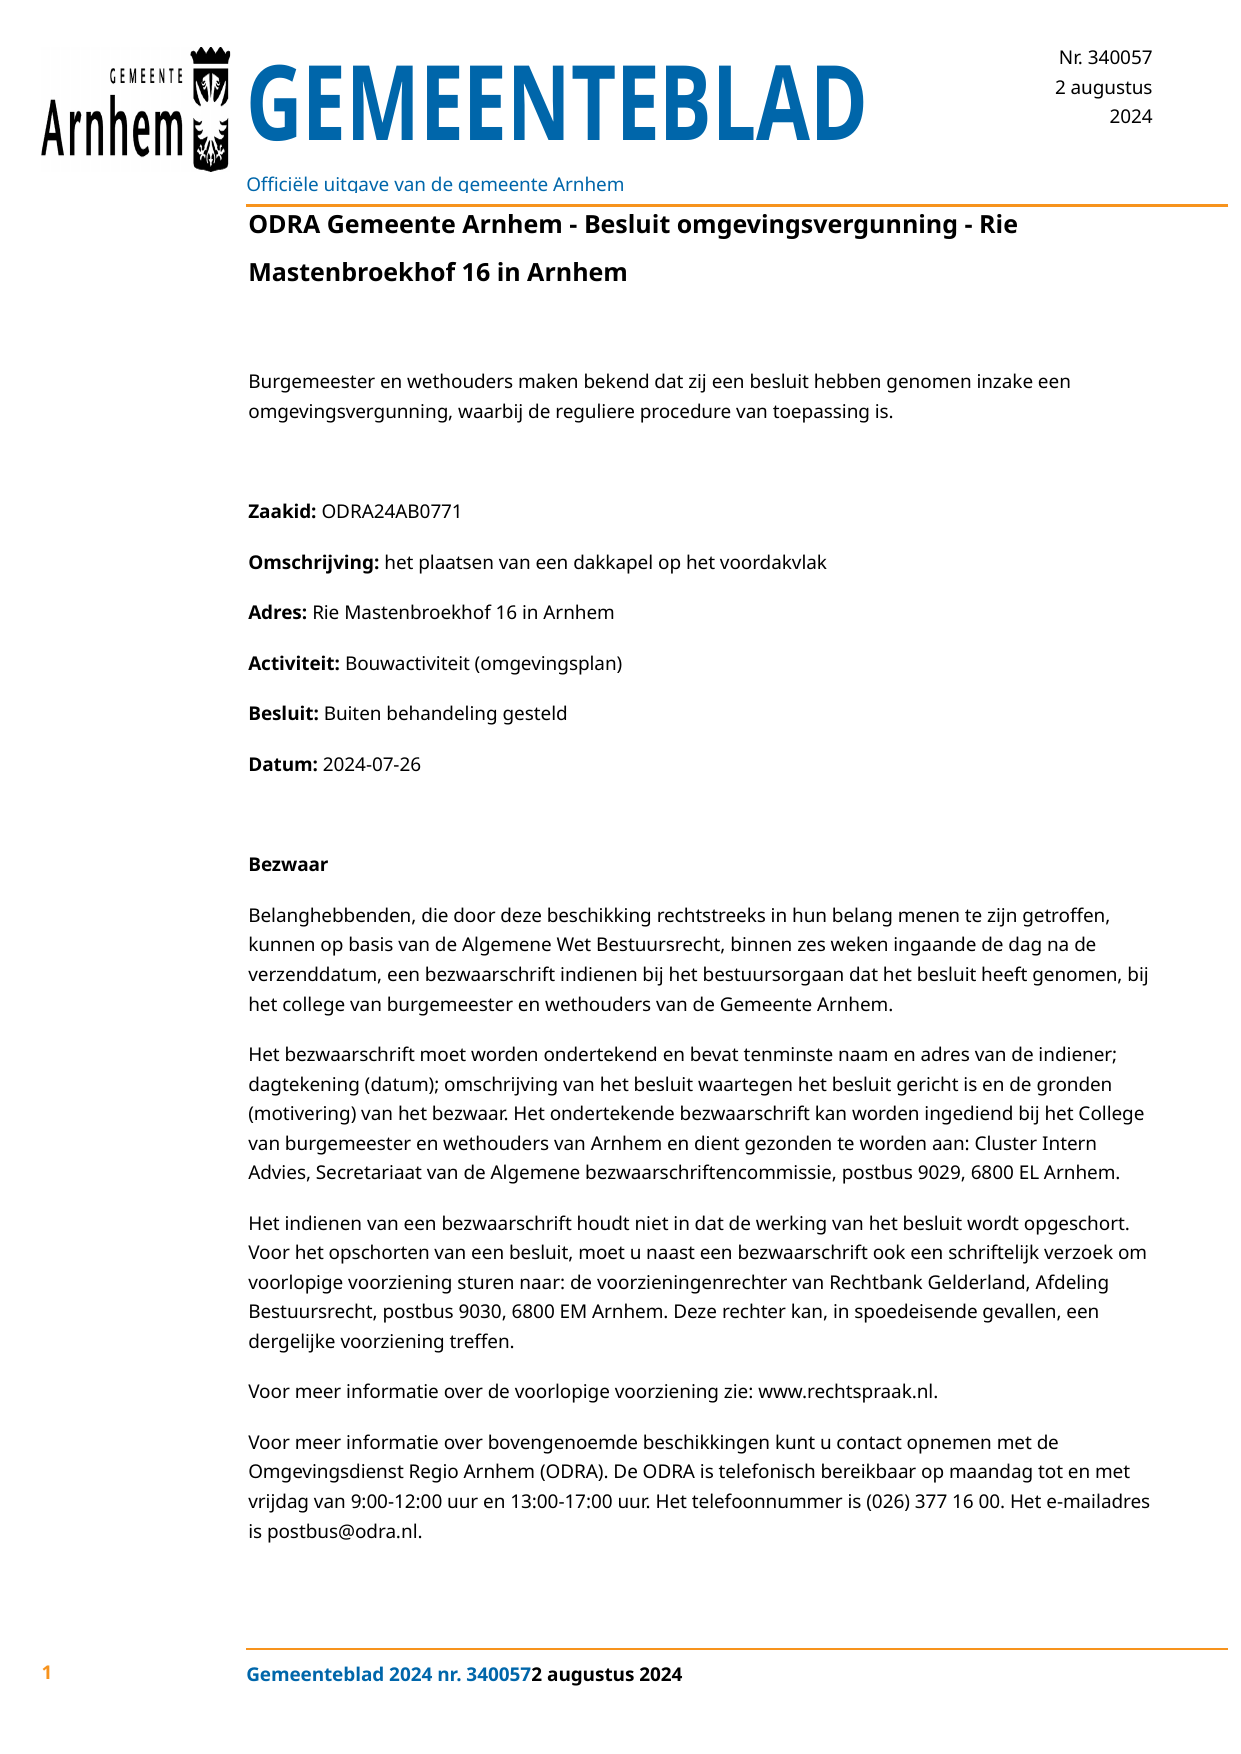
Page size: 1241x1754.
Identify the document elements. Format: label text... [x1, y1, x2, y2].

text Voor meer informatie over bovengenoemde beschikkingen kunt u contact opnemen met de Omgevingsdienst Regio Arnhem (ODRA). De ODRA is telefonisch bereikbaar op maandag tot en met vrijdag van 9:00-12:00 uur en 13:00-17:00 uur. Het telefoonnummer is (026) 377 16 00. Het e-mailadres is postbus@odra.nl. [248, 1429, 1152, 1544]
text Datum: 2024-07-26 [248, 751, 1152, 777]
text Voor meer informatie over de voorlopige voorziening zie: www.rechtspraak.nl. [248, 1379, 1152, 1404]
text Belanghebbenden, die door deze beschikking rechtstreeks in hun belang menen te zijn getroffen, kunnen op basis van de Algemene Wet Bestuursrecht, binnen zes weken ingaande de dag na de verzenddatum, een bezwaarschrift indienen bij het bestuursorgaan dat het besluit heeft genomen, bij het college van burgemeester en wethouders van de Gemeente Arnhem. [248, 902, 1152, 1017]
text Adres: Rie Mastenbroekhof 16 in Arnhem [248, 599, 1152, 625]
picture [41, 47, 231, 172]
text Het bezwaarschrift moet worden ondertekend en bevat tenminste naam en adres van de indiener; dagtekening (datum); omschrijving van het besluit waartegen het besluit gericht is en de gronden (motivering) van het bezwaar. Het ondertekende bezwaarschrift kan worden ingediend bij het College van burgemeester en wethouders van Arnhem en dient gezonden te worden aan: Cluster Intern Advies, Secretariaat van de Algemene bezwaarschriftencommissie, postbus 9029, 6800 EL Arnhem. [248, 1041, 1152, 1185]
text Het indienen van een bezwaarschrift houdt niet in dat de werking van het besluit wordt opgeschort. Voor het opschorten van een besluit, moet u naast een bezwaarschrift ook een schriftelijk verzoek om voorlopige voorziening sturen naar: de voorzieningenrechter van Rechtbank Gelderland, Afdeling Bestuursrecht, postbus 9030, 6800 EM Arnhem. Deze rechter kan, in spoedeisende gevallen, een dergelijke voorziening treffen. [248, 1210, 1152, 1354]
text Activiteit: Bouwactiviteit (omgevingsplan) [248, 650, 1152, 676]
text ODRA Gemeente Arnhem - Besluit omgevingsvergunning - Rie Mastenbroekhof 16 in Arnhem [248, 207, 1152, 288]
text Zaakid: ODRA24AB0771 [248, 499, 1152, 524]
text Omschrijving: het plaatsen van een dakkapel op het voordakvlak [248, 549, 1152, 575]
text Bezwaar [248, 852, 1152, 877]
text Besluit: Buiten behandeling gesteld [248, 700, 1152, 726]
text Burgemeester en wethouders maken bekend dat zij een besluit hebben genomen inzake een omgevingsvergunning, waarbij de reguliere procedure van toepassing is. [248, 368, 1152, 424]
